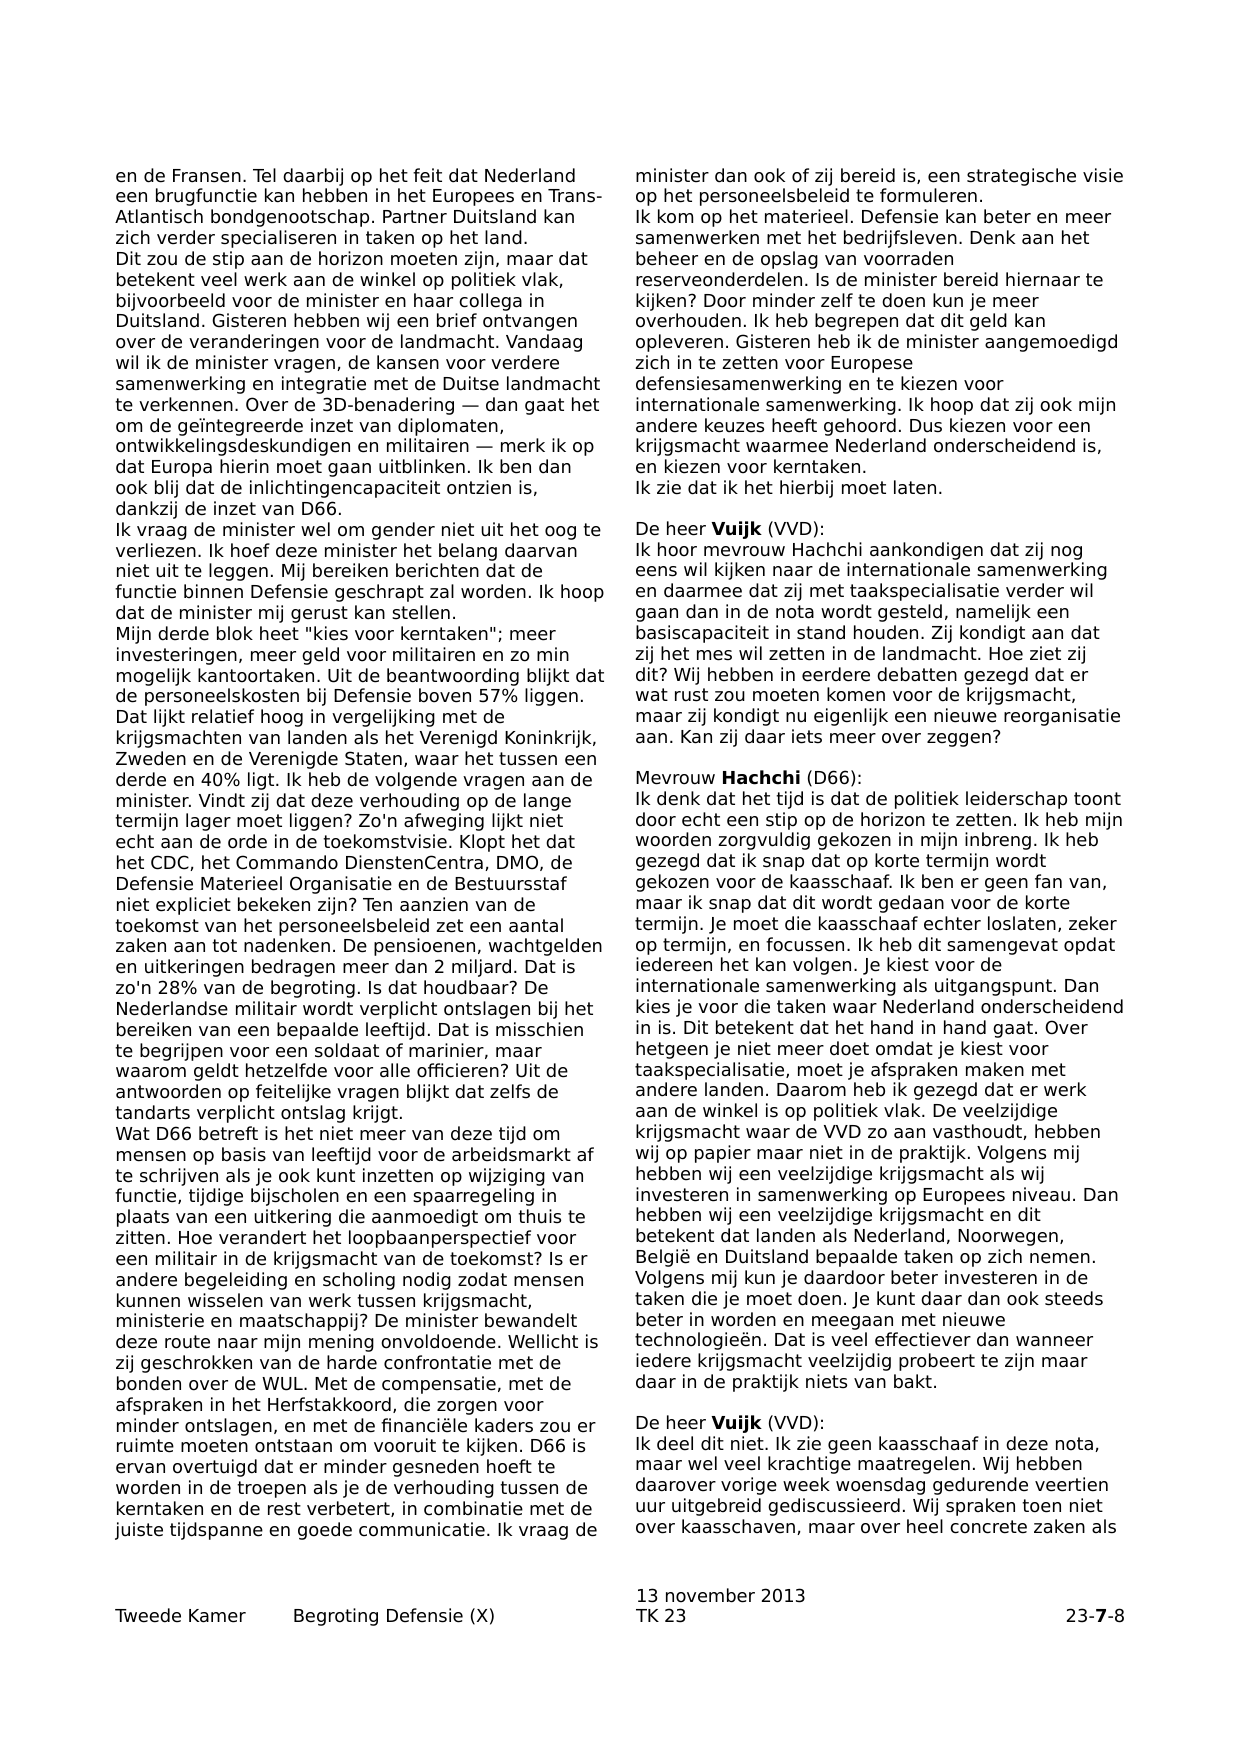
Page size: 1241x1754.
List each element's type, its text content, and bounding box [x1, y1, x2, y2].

text Mijn derde blok heet "kies voor kerntaken"; meer investeringen, meer geld voor militairen en zo min mogelijk kantoortaken. Uit de beantwoording blijkt dat de personeelskosten bij Defensie boven 57% liggen. Dat lijkt relatief hoog in vergelijking met de krijgsmachten van landen als het Verenigd Koninkrijk, Zweden en de Verenigde Staten, waar het tussen een derde en 40% ligt. Ik heb de volgende vragen aan de minister. Vindt zij dat deze verhouding op de lange termijn lager moet liggen? Zo'n afweging lijkt niet echt aan de orde in de toekomstvisie. Klopt het dat het CDC, het Commando DienstenCentra, DMO, de Defensie Materieel Organisatie en de Bestuursstaf niet expliciet bekeken zijn? Ten aanzien van de toekomst van het personeelsbeleid zet een aantal zaken aan tot nadenken. De pensioenen, wachtgelden en uitkeringen bedragen meer dan 2 miljard. Dat is zo'n 28% van de begroting. Is dat houdbaar? De Nederlandse militair wordt verplicht ontslagen bij het bereiken van een bepaalde leeftijd. Dat is misschien te begrijpen voor een soldaat of marinier, maar waarom geldt hetzelfde voor alle officieren? Uit de antwoorden op feitelijke vragen blijkt dat zelfs de tandarts verplicht ontslag krijgt. [115, 624, 605, 1124]
text Ik denk dat het tijd is dat de politiek leiderschap toont door echt een stip op de horizon te zetten. Ik heb mijn woorden zorgvuldig gekozen in mijn inbreng. Ik heb gezegd dat ik snap dat op korte termijn wordt gekozen voor de kaasschaaf. Ik ben er geen fan van, maar ik snap dat dit wordt gedaan voor de korte termijn. Je moet die kaasschaaf echter loslaten, zeker op termijn, en focussen. Ik heb dit samengevat opdat iedereen het kan volgen. Je kiest voor de internationale samenwerking als uitgangspunt. Dan kies je voor die taken waar Nederland onderscheidend in is. Dit betekent dat het hand in hand gaat. Over hetgeen je niet meer doet omdat je kiest voor taakspecialisatie, moet je afspraken maken met andere landen. Daarom heb ik gezegd dat er werk aan de winkel is op politiek vlak. De veelzijdige krijgsmacht waar de VVD zo aan vasthoudt, hebben wij op papier maar niet in de praktijk. Volgens mij hebben wij een veelzijdige krijgsmacht als wij investeren in samenwerking op Europees niveau. Dan hebben wij een veelzijdige krijgsmacht en dit betekent dat landen als Nederland, Noorwegen, België en Duitsland bepaalde taken op zich nemen. Volgens mij kun je daardoor beter investeren in de taken die je moet doen. Je kunt daar dan ook steeds beter in worden en meegaan met nieuwe technologieën. Dat is veel effectiever dan wanneer iedere krijgsmacht veelzijdig probeert te zijn maar daar in de praktijk niets van bakt. [635, 788, 1125, 1393]
text Dit zou de stip aan de horizon moeten zijn, maar dat betekent veel werk aan de winkel op politiek vlak, bijvoorbeeld voor de minister en haar collega in Duitsland. Gisteren hebben wij een brief ontvangen over de veranderingen voor de landmacht. Vandaag wil ik de minister vragen, de kansen voor verdere samenwerking en integratie met de Duitse landmacht te verkennen. Over de 3D-benadering — dan gaat het om de geïntegreerde inzet van diplomaten, ontwikkelingsdeskundigen en militairen — merk ik op dat Europa hierin moet gaan uitblinken. Ik ben dan ook blij dat de inlichtingencapaciteit ontzien is, dankzij de inzet van D66. [115, 249, 605, 519]
text minister dan ook of zij bereid is, een strategische visie op het personeelsbeleid te formuleren. [635, 165, 1125, 207]
text en de Fransen. Tel daarbij op het feit dat Nederland een brugfunctie kan hebben in het Europees en Trans-Atlantisch bondgenootschap. Partner Duitsland kan zich verder specialiseren in taken op het land. [115, 165, 605, 249]
text Wat D66 betreft is het niet meer van deze tijd om mensen op basis van leeftijd voor de arbeidsmarkt af te schrijven als je ook kunt inzetten op wijziging van functie, tijdige bijscholen en een spaarregeling in plaats van een uitkering die aanmoedigt om thuis te zitten. Hoe verandert het loopbaanperspectief voor een militair in de krijgsmacht van de toekomst? Is er andere begeleiding en scholing nodig zodat mensen kunnen wisselen van werk tussen krijgsmacht, ministerie en maatschappij? De minister bewandelt deze route naar mijn mening onvoldoende. Wellicht is zij geschrokken van de harde confrontatie met de bonden over de WUL. Met de compensatie, met de afspraken in het Herfstakkoord, die zorgen voor minder ontslagen, en met de financiële kaders zou er ruimte moeten ontstaan om vooruit te kijken. D66 is ervan overtuigd dat er minder gesneden hoeft te worden in de troepen als je de verhouding tussen de kerntaken en de rest verbetert, in combinatie met de juiste tijdspanne en goede communicatie. Ik vraag de [115, 1124, 605, 1540]
text Ik hoor mevrouw Hachchi aankondigen dat zij nog eens wil kijken naar de internationale samenwerking en daarmee dat zij met taakspecialisatie verder wil gaan dan in de nota wordt gesteld, namelijk een basiscapaciteit in stand houden. Zij kondigt aan dat zij het mes wil zetten in de landmacht. Hoe ziet zij dit? Wij hebben in eerdere debatten gezegd dat er wat rust zou moeten komen voor de krijgsmacht, maar zij kondigt nu eigenlijk een nieuwe reorganisatie aan. Kan zij daar iets meer over zeggen? [635, 539, 1125, 748]
text De heer Vuijk (VVD): [635, 1413, 1125, 1433]
text Ik vraag de minister wel om gender niet uit het oog te verliezen. Ik hoef deze minister het belang daarvan niet uit te leggen. Mij bereiken berichten dat de functie binnen Defensie geschrapt zal worden. Ik hoop dat de minister mij gerust kan stellen. [115, 519, 605, 624]
text Mevrouw Hachchi (D66): [635, 768, 1125, 788]
text Ik deel dit niet. Ik zie geen kaasschaaf in deze nota, maar wel veel krachtige maatregelen. Wij hebben daarover vorige week woensdag gedurende veertien uur uitgebreid gediscussieerd. Wij spraken toen niet over kaasschaven, maar over heel concrete zaken als [635, 1433, 1125, 1537]
text Ik zie dat ik het hierbij moet laten. [635, 478, 1125, 499]
text Ik kom op het materieel. Defensie kan beter en meer samenwerken met het bedrijfsleven. Denk aan het beheer en de opslag van voorraden reserveonderdelen. Is de minister bereid hiernaar te kijken? Door minder zelf te doen kun je meer overhouden. Ik heb begrepen dat dit geld kan opleveren. Gisteren heb ik de minister aangemoedigd zich in te zetten voor Europese defensiesamenwerking en te kiezen voor internationale samenwerking. Ik hoop dat zij ook mijn andere keuzes heeft gehoord. Dus kiezen voor een krijgsmacht waarmee Nederland onderscheidend is, en kiezen voor kerntaken. [635, 207, 1125, 478]
text De heer Vuijk (VVD): [635, 519, 1125, 539]
